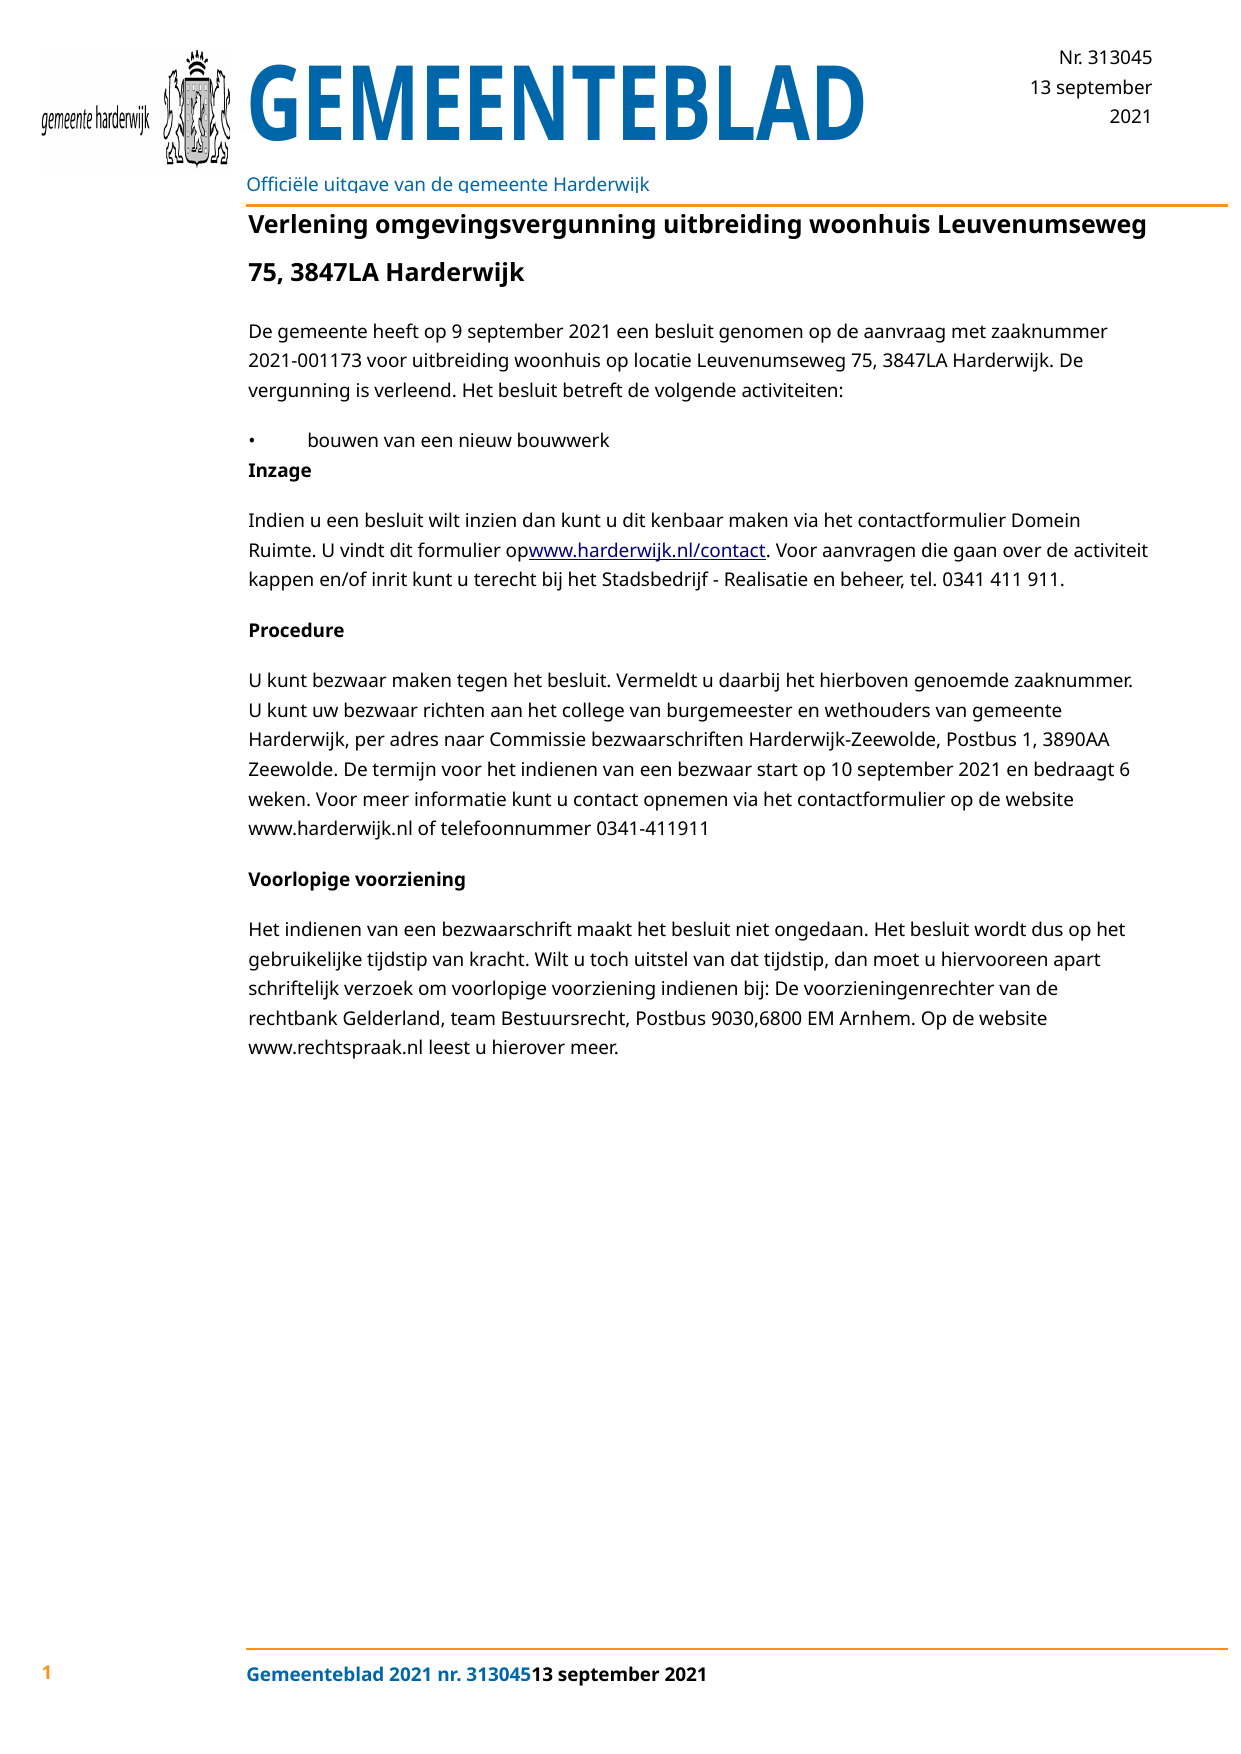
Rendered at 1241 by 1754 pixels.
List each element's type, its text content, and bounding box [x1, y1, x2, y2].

list bouwen van een nieuw bouwwerk [248, 427, 1152, 453]
text Voorlopige voorziening [248, 866, 1152, 892]
text Het indienen van een bezwaarschrift maakt het besluit niet ongedaan. Het besluit wordt dus op het gebruikelijke tijdstip van kracht. Wilt u toch uitstel van dat tijdstip, dan moet u hiervooreen apart schriftelijk verzoek om voorlopige voorziening indienen bij: De voorzieningenrechter van de rechtbank Gelderland, team Bestuursrecht, Postbus 9030,6800 EM Arnhem. Op de website www.rechtspraak.nl leest u hierover meer. [248, 916, 1152, 1060]
text Indien u een besluit wilt inzien dan kunt u dit kenbaar maken via het contactformulier Domein Ruimte. U vindt dit formulier opwww.harderwijk.nl/contact. Voor aanvragen die gaan over de activiteit kappen en/of inrit kunt u terecht bij het Stadsbedrijf - Realisatie en beheer, tel. 0341 411 911. [248, 507, 1152, 592]
text Inzage [248, 457, 1152, 483]
picture [41, 47, 231, 172]
text Procedure [248, 617, 1152, 643]
text Verlening omgevingsvergunning uitbreiding woonhuis Leuvenumseweg 75, 3847LA Harderwijk [248, 207, 1152, 288]
text De gemeente heeft op 9 september 2021 een besluit genomen op de aanvraag met zaaknummer 2021-001173 voor uitbreiding woonhuis op locatie Leuvenumseweg 75, 3847LA Harderwijk. De vergunning is verleend. Het besluit betreft de volgende activiteiten: [248, 318, 1152, 403]
text U kunt bezwaar maken tegen het besluit. Vermeldt u daarbij het hierboven genoemde zaaknummer. U kunt uw bezwaar richten aan het college van burgemeester en wethouders van gemeente Harderwijk, per adres naar Commissie bezwaarschriften Harderwijk-Zeewolde, Postbus 1, 3890AA Zeewolde. De termijn voor het indienen van een bezwaar start op 10 september 2021 en bedraagt 6 weken. Voor meer informatie kunt u contact opnemen via het contactformulier op de website www.harderwijk.nl of telefoonnummer 0341-411911 [248, 667, 1152, 841]
